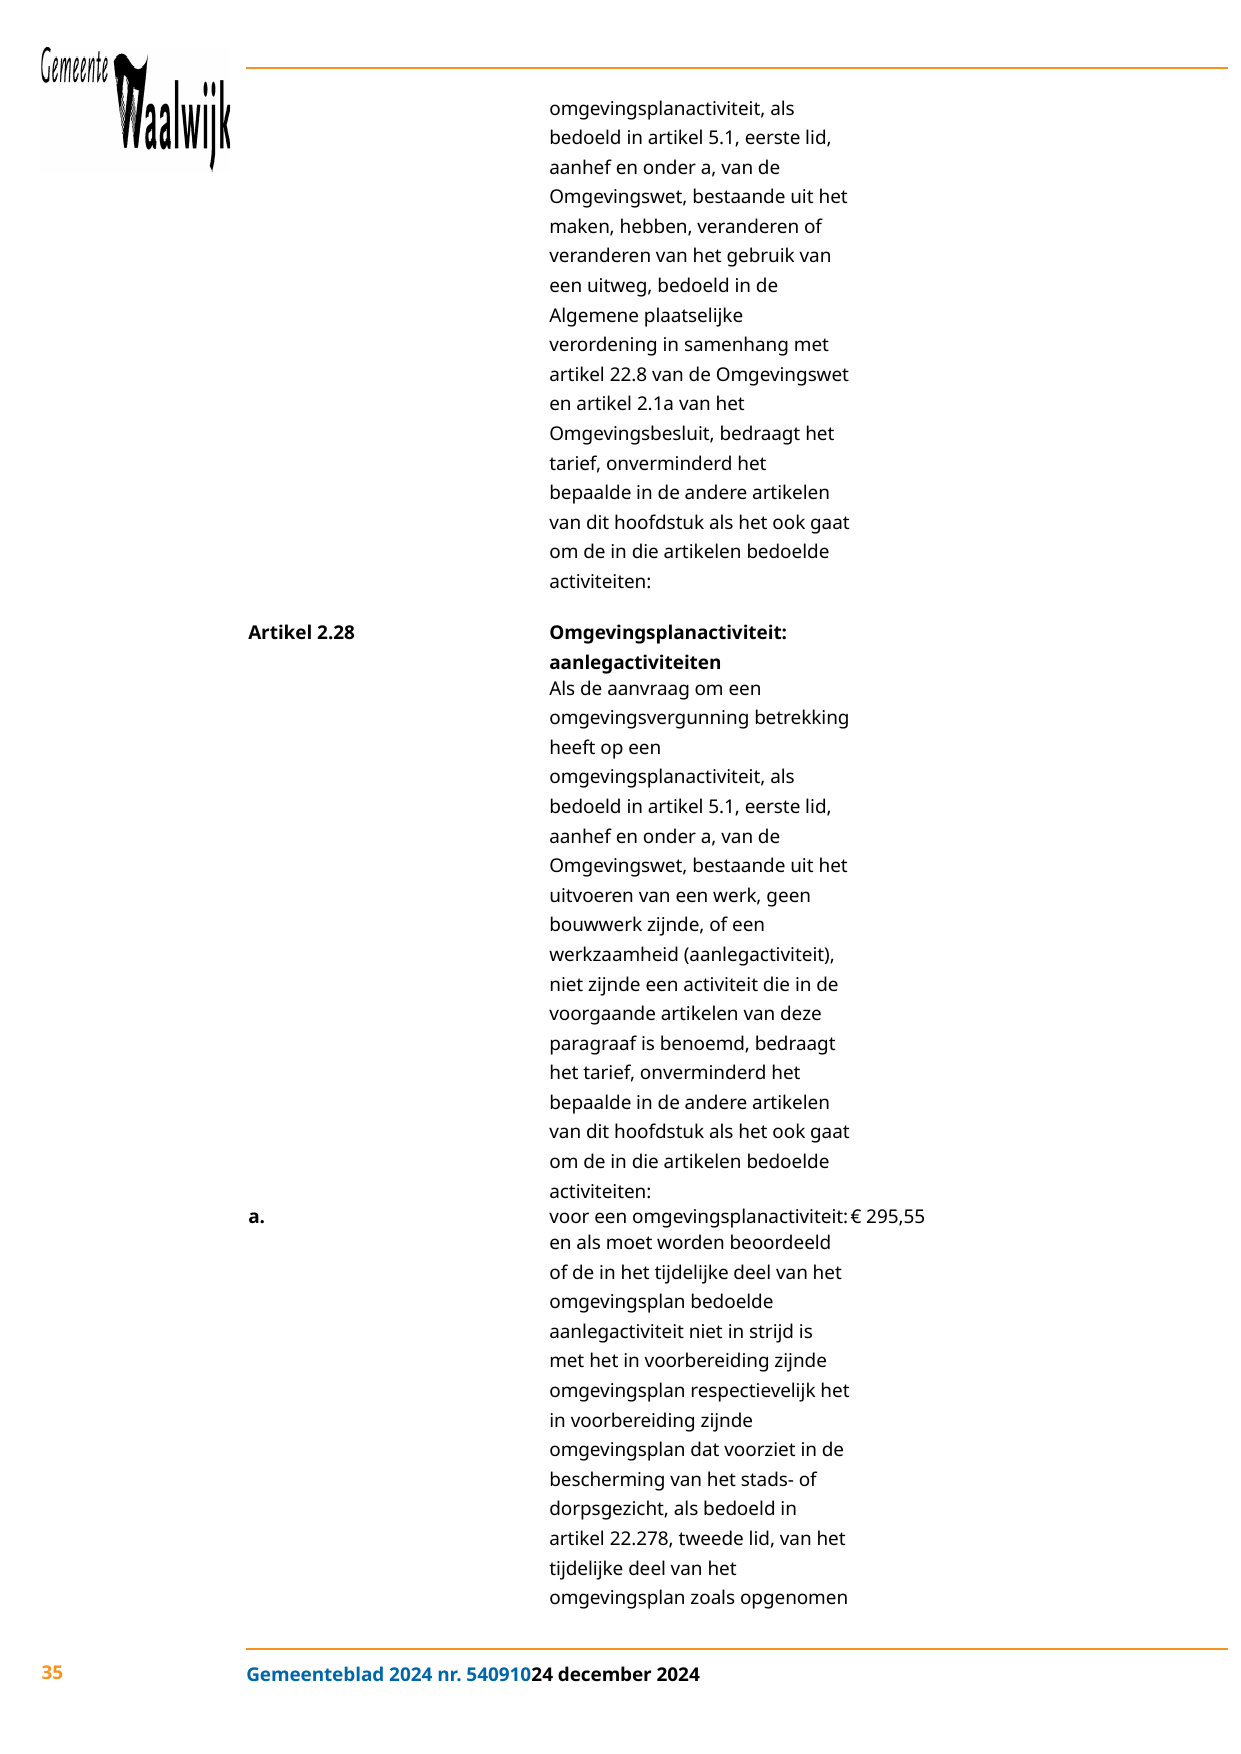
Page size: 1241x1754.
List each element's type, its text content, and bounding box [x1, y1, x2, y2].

table_cell [850, 620, 1152, 675]
table_cell [850, 594, 1152, 619]
table_cell [248, 675, 549, 1203]
table_cell a. [248, 1204, 549, 1229]
table_cell [850, 95, 1152, 594]
table_cell [248, 1229, 549, 1610]
table_cell [248, 594, 549, 619]
table_cell omgevingsplanactiviteit, als bedoeld in artikel 5.1, eerste lid, aanhef en onder a, van de Omgevingswet, bestaande uit het maken, hebben, veranderen of veranderen van het gebruik van een uitweg, bedoeld in de Algemene plaatselijke verordening in samenhang met artikel 22.8 van de Omgevingswet en artikel 2.1a van het Omgevingsbesluit, bedraagt het tarief, onverminderd het bepaalde in de andere artikelen van dit hoofdstuk als het ook gaat om de in die artikelen bedoelde activiteiten: [549, 95, 850, 594]
table_cell Als de aanvraag om een omgevingsvergunning betrekking heeft op een omgevingsplanactiviteit, als bedoeld in artikel 5.1, eerste lid, aanhef en onder a, van de Omgevingswet, bestaande uit het uitvoeren van een werk, geen bouwwerk zijnde, of een werkzaamheid (aanlegactiviteit), niet zijnde een activiteit die in de voorgaande artikelen van deze paragraaf is benoemd, bedraagt het tarief, onverminderd het bepaalde in de andere artikelen van dit hoofdstuk als het ook gaat om de in die artikelen bedoelde activiteiten: [549, 675, 850, 1203]
table_cell [549, 594, 850, 619]
table_cell en als moet worden beoordeeld of de in het tijdelijke deel van het omgevingsplan bedoelde aanlegactiviteit niet in strijd is met het in voorbereiding zijnde omgevingsplan respectievelijk het in voorbereiding zijnde omgevingsplan dat voorziet in de bescherming van het stads- of dorpsgezicht, als bedoeld in artikel 22.278, tweede lid, van het tijdelijke deel van het omgevingsplan zoals opgenomen [549, 1229, 850, 1610]
table_cell Omgevingsplanactiviteit: aanlegactiviteiten [549, 620, 850, 675]
table_cell € 295,55 [850, 1204, 1152, 1229]
picture [41, 47, 231, 172]
table_cell [248, 95, 549, 594]
table_cell Artikel 2.28 [248, 620, 549, 675]
table_cell [850, 675, 1152, 1203]
table_cell voor een omgevingsplanactiviteit: [549, 1204, 850, 1229]
table_cell [850, 1229, 1152, 1610]
